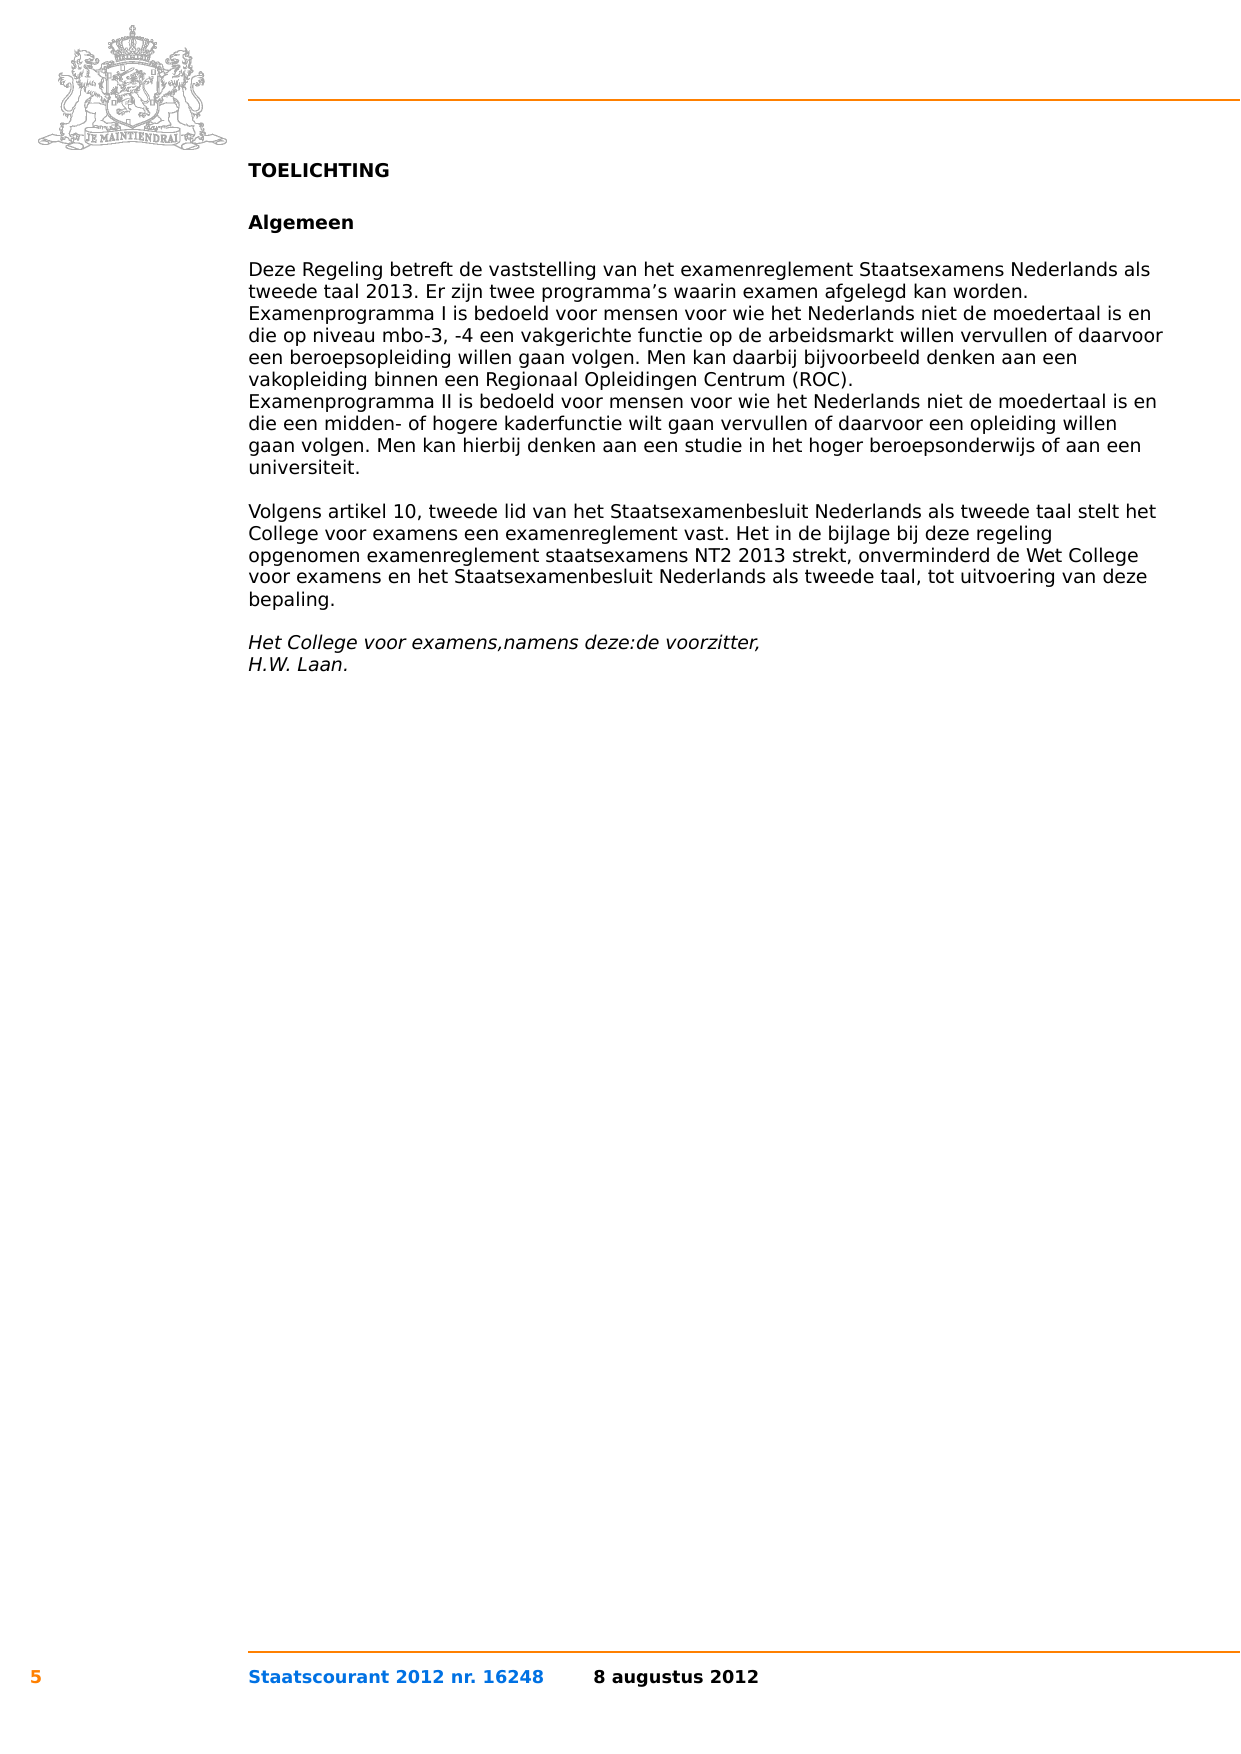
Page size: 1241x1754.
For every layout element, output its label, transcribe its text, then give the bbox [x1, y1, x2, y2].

text Volgens artikel 10, tweede lid van het Staatsexamenbesluit Nederlands als tweede taal stelt het College voor examens een examenreglement vast. Het in de bijlage bij deze regeling opgenomen examenreglement staatsexamens NT2 2013 strekt, onverminderd de Wet College voor examens en het Staatsexamenbesluit Nederlands als tweede taal, tot uitvoering van deze bepaling. [248, 501, 1163, 610]
text Het College voor examens,namens deze:de voorzitter, H.W. Laan. [248, 632, 1163, 676]
picture [38, 25, 227, 150]
subtitle TOELICHTING [248, 160, 1163, 182]
text Examenprogramma II is bedoeld voor mensen voor wie het Nederlands niet de moedertaal is en die een midden- of hogere kaderfunctie wilt gaan vervullen of daarvoor een opleiding willen gaan volgen. Men kan hierbij denken aan een studie in het hoger beroepsonderwijs of aan een universiteit. [248, 391, 1163, 479]
text Deze Regeling betreft de vaststelling van het examenreglement Staatsexamens Nederlands als tweede taal 2013. Er zijn twee programma’s waarin examen afgelegd kan worden. Examenprogramma I is bedoeld voor mensen voor wie het Nederlands niet de moedertaal is en die op niveau mbo-3, -4 een vakgerichte functie op de arbeidsmarkt willen vervullen of daarvoor een beroepsopleiding willen gaan volgen. Men kan daarbij bijvoorbeeld denken aan een vakopleiding binnen een Regionaal Opleidingen Centrum (ROC). [248, 259, 1163, 391]
subtitle Algemeen [248, 212, 1163, 234]
